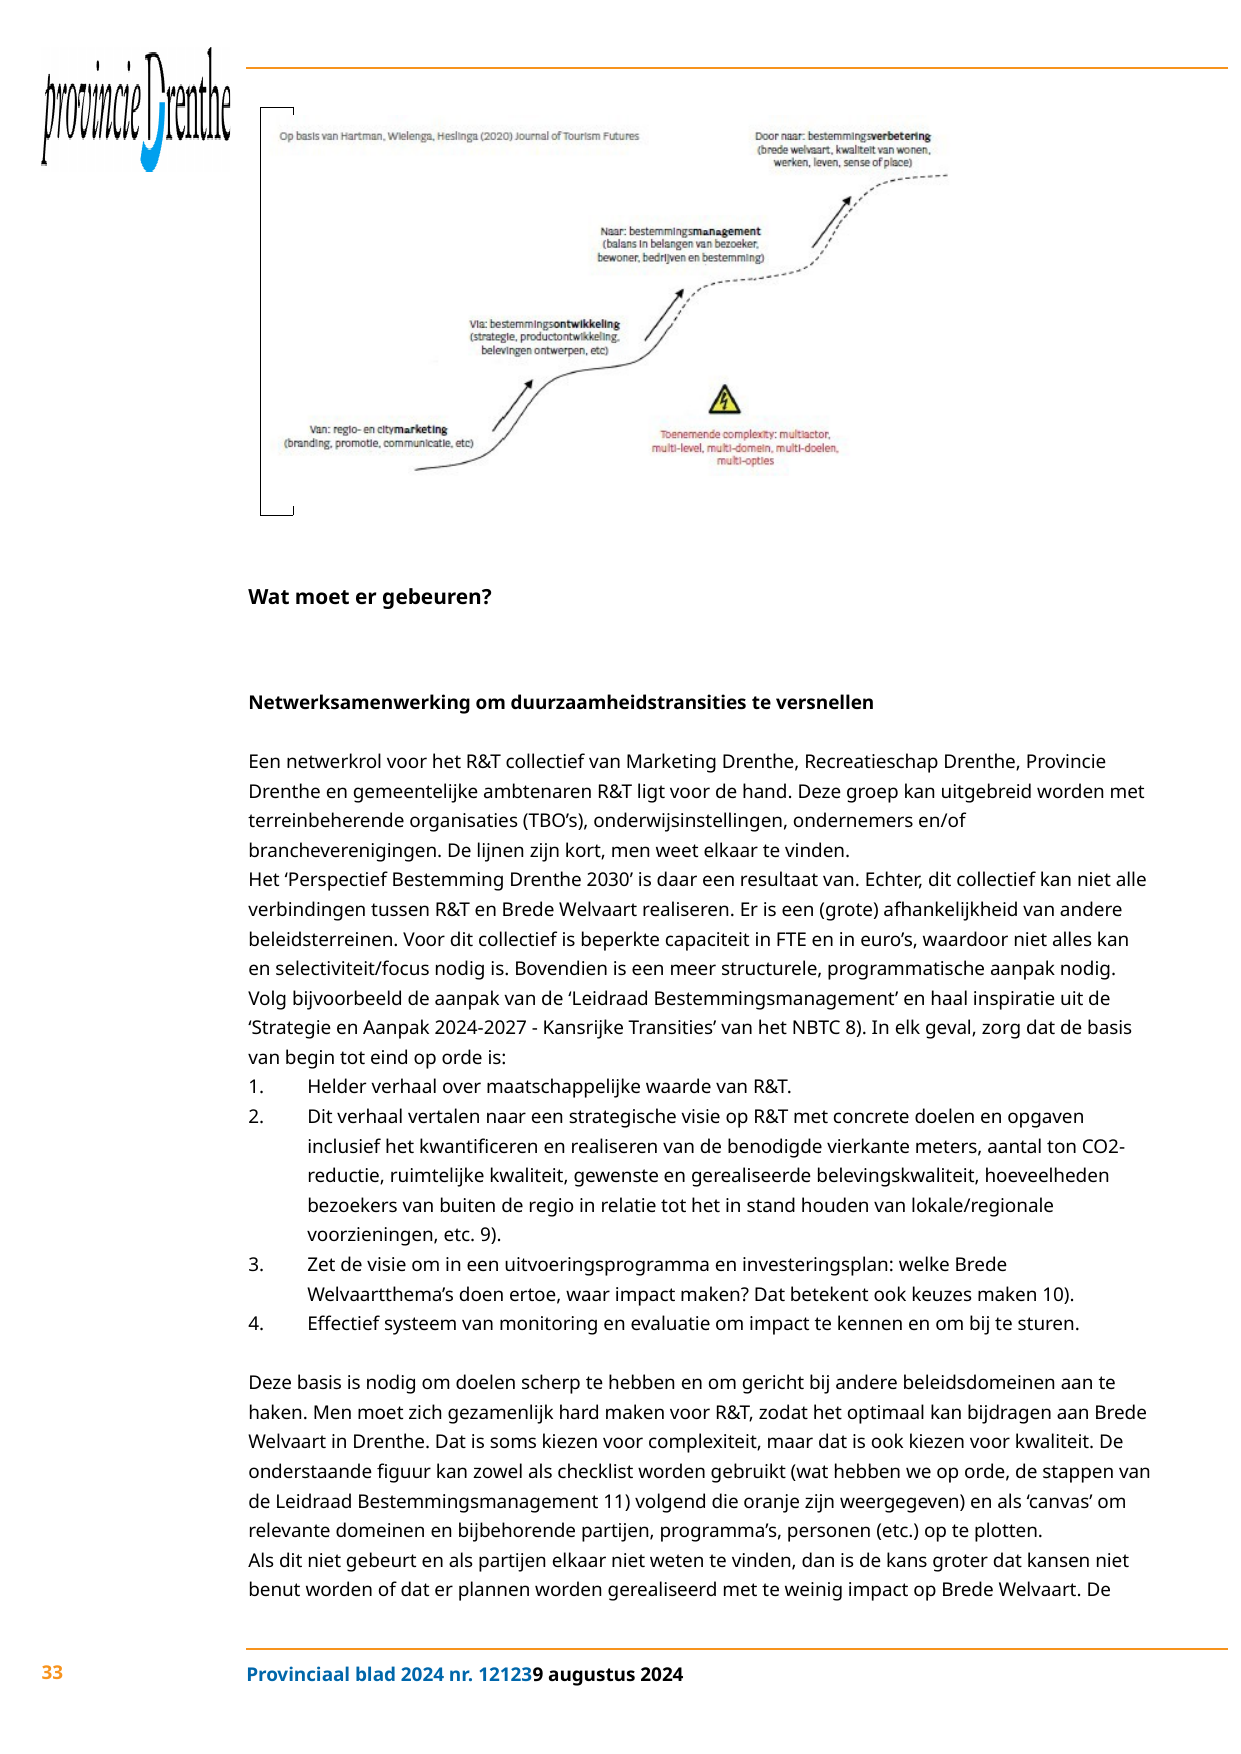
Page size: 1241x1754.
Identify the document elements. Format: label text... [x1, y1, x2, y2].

text Deze basis is nodig om doelen scherp te hebben en om gericht bij andere beleidsdomeinen aan te haken. Men moet zich gezamenlijk hard maken voor R&T, zodat het optimaal kan bijdragen aan Brede Welvaart in Drenthe. Dat is soms kiezen voor complexiteit, maar dat is ook kiezen voor kwaliteit. De onderstaande figuur kan zowel als checklist worden gebruikt (wat hebben we op orde, de stappen van de Leidraad Bestemmingsmanagement 11) volgend die oranje zijn weergegeven) en als ‘canvas’ om relevante domeinen en bijbehorende partijen, programma’s, personen (etc.) op te plotten. [248, 1369, 1152, 1543]
text Het ‘Perspectief Bestemming Drenthe 2030’ is daar een resultaat van. Echter, dit collectief kan niet alle verbindingen tussen R&T en Brede Welvaart realiseren. Er is een (grote) afhankelijkheid van andere beleidsterreinen. Voor dit collectief is beperkte capaciteit in FTE en in euro’s, waardoor niet alles kan en selectiviteit/focus nodig is. Bovendien is een meer structurele, programmatische aanpak nodig. Volg bijvoorbeeld de aanpak van de ‘Leidraad Bestemmingsmanagement’ en haal inspiratie uit de ‘Strategie en Aanpak 2024-2027 - Kansrijke Transities’ van het NBTC 8). In elk geval, zorg dat de basis van begin tot eind op orde is: [248, 867, 1152, 1070]
text Als dit niet gebeurt en als partijen elkaar niet weten te vinden, dan is de kans groter dat kansen niet benut worden of dat er plannen worden gerealiseerd met te weinig impact op Brede Welvaart. De [248, 1547, 1152, 1602]
list Zet de visie om in een uitvoeringsprogramma en investeringsplan: welke Brede Welvaartthema’s doen ertoe, waar impact maken? Dat betekent ook keuzes maken 10). [248, 1251, 1152, 1307]
list Helder verhaal over maatschappelijke waarde van R&T. [248, 1074, 1152, 1099]
list Dit verhaal vertalen naar een strategische visie op R&T met concrete doelen en opgaven inclusief het kwantificeren en realiseren van de benodigde vierkante meters, aantal ton CO2-reductie, ruimtelijke kwaliteit, gewenste en gerealiseerde belevingskwaliteit, hoeveelheden bezoekers van buiten de regio in relatie tot het in stand houden van lokale/regionale voorzieningen, etc. 9). [248, 1103, 1152, 1247]
text Wat moet er gebeuren? [248, 582, 1152, 610]
text Een netwerkrol voor het R&T collectief van Marketing Drenthe, Recreatieschap Drenthe, Provincie Drenthe en gemeentelijke ambtenaren R&T ligt voor de hand. Deze groep kan uitgebreid worden met terreinbeherende organisaties (TBO’s), onderwijsinstellingen, ondernemers en/of brancheverenigingen. De lijnen zijn kort, men weet elkaar te vinden. [248, 748, 1152, 863]
picture [268, 115, 953, 506]
list Effectief systeem van monitoring en evaluatie om impact te kennen en om bij te sturen. [248, 1310, 1152, 1336]
picture [41, 47, 231, 172]
text Netwerksamenwerking om duurzaamheidstransities te versnellen [248, 689, 1152, 715]
